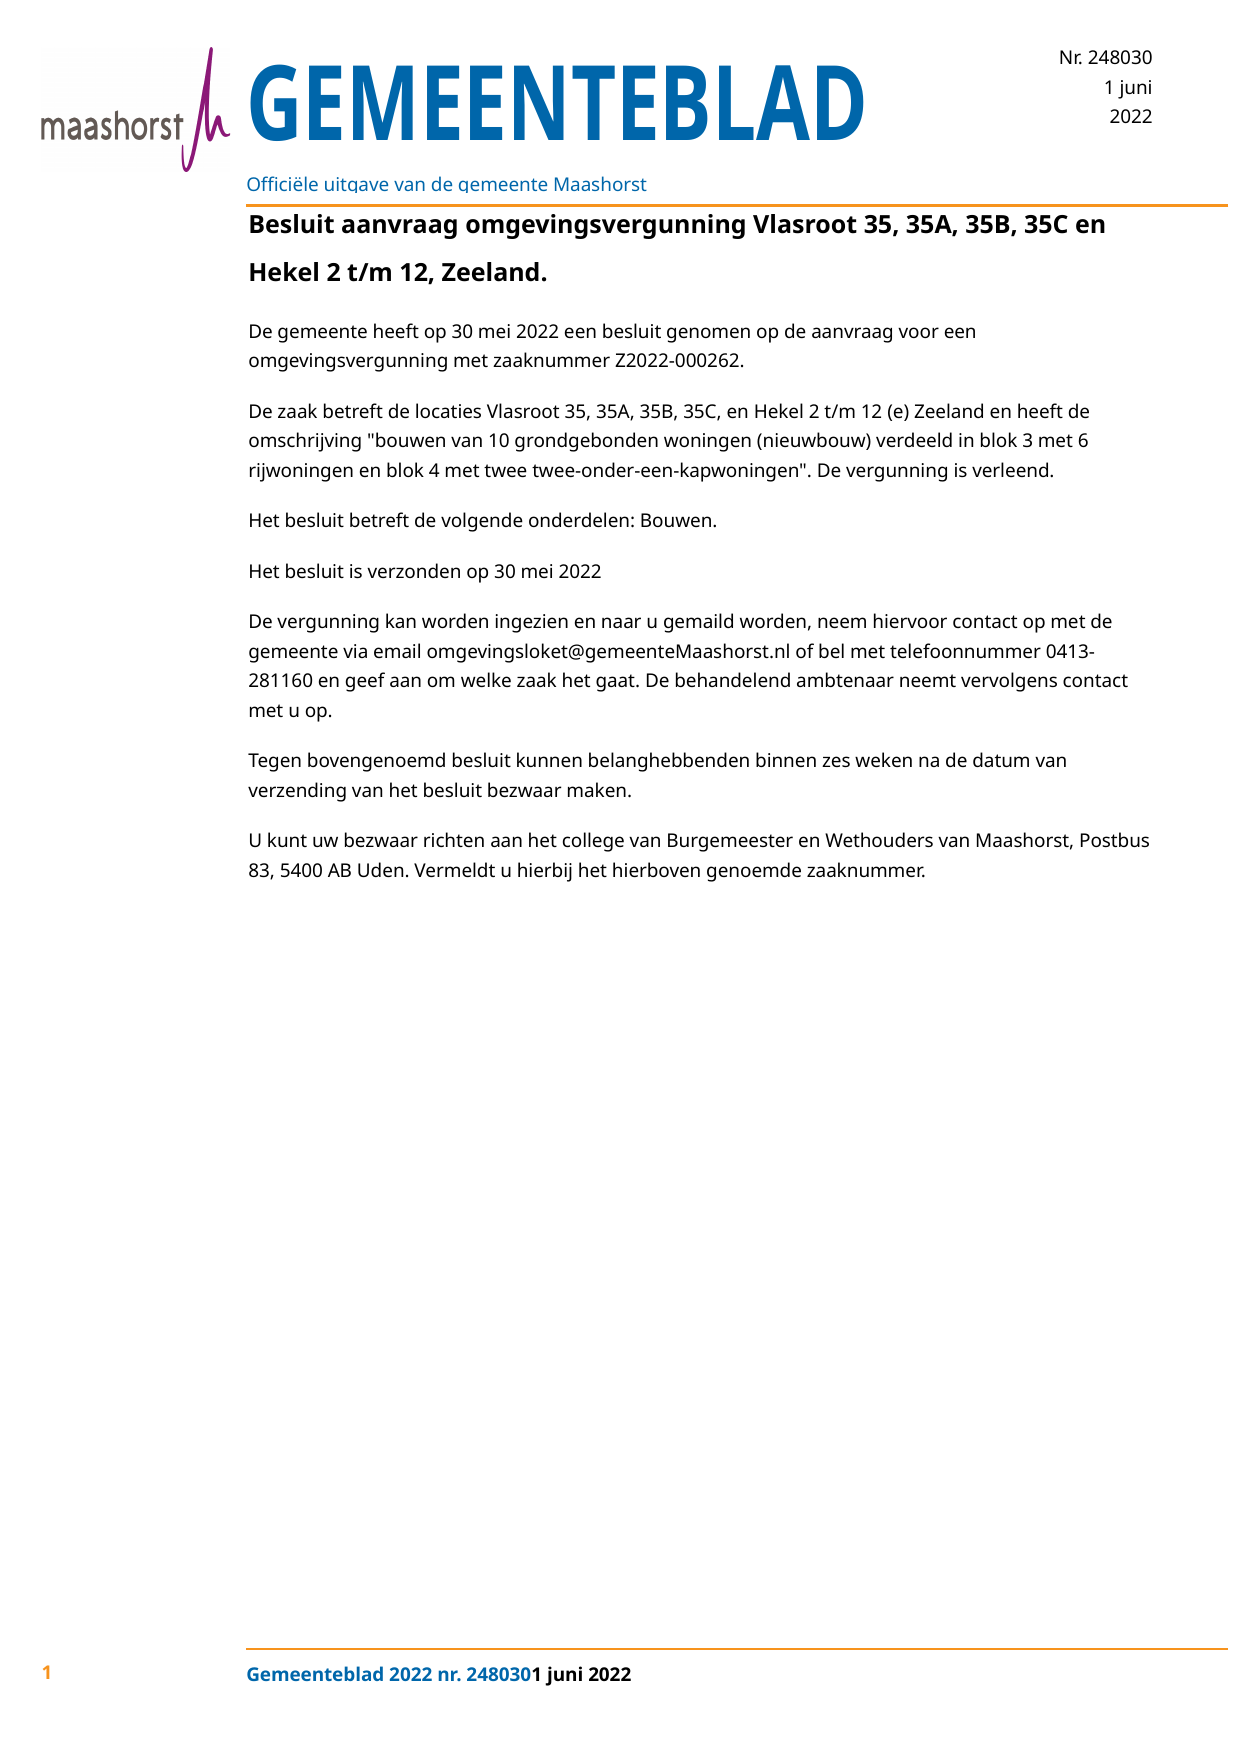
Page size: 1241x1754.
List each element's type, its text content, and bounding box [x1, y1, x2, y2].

text De zaak betreft de locaties Vlasroot 35, 35A, 35B, 35C, en Hekel 2 t/m 12 (e) Zeeland en heeft de omschrijving "bouwen van 10 grondgebonden woningen (nieuwbouw) verdeeld in blok 3 met 6 rijwoningen en blok 4 met twee twee-onder-een-kapwoningen". De vergunning is verleend. [248, 398, 1152, 483]
picture [41, 47, 231, 172]
text Besluit aanvraag omgevingsvergunning Vlasroot 35, 35A, 35B, 35C en Hekel 2 t/m 12, Zeeland. [248, 207, 1152, 288]
text U kunt uw bezwaar richten aan het college van Burgemeester en Wethouders van Maashorst, Postbus 83, 5400 AB Uden. Vermeldt u hierbij het hierboven genoemde zaaknummer. [248, 827, 1152, 883]
text Tegen bovengenoemd besluit kunnen belanghebbenden binnen zes weken na de datum van verzending van het besluit bezwaar maken. [248, 747, 1152, 803]
text De gemeente heeft op 30 mei 2022 een besluit genomen op de aanvraag voor een omgevingsvergunning met zaaknummer Z2022-000262. [248, 318, 1152, 373]
text Het besluit is verzonden op 30 mei 2022 [248, 558, 1152, 584]
text De vergunning kan worden ingezien en naar u gemaild worden, neem hiervoor contact op met de gemeente via email omgevingsloket@gemeenteMaashorst.nl of bel met telefoonnummer 0413-281160 en geef aan om welke zaak het gaat. De behandelend ambtenaar neemt vervolgens contact met u op. [248, 608, 1152, 723]
text Het besluit betreft de volgende onderdelen: Bouwen. [248, 507, 1152, 533]
